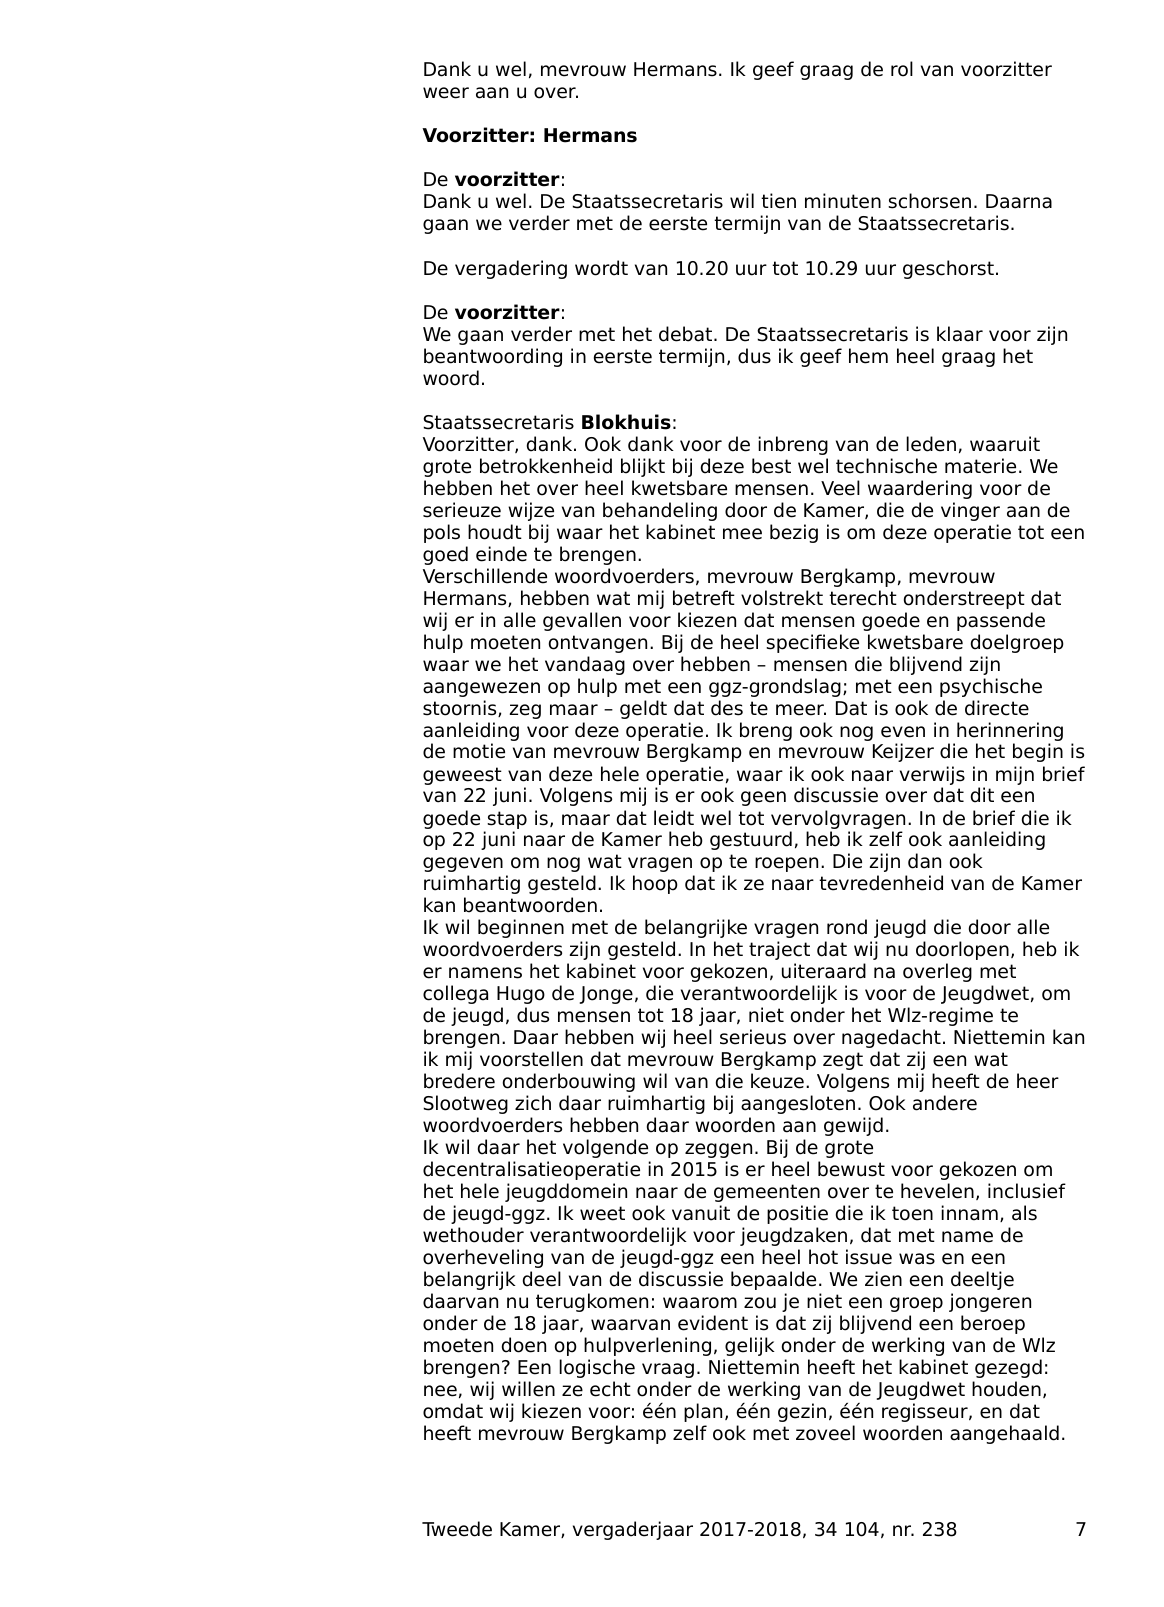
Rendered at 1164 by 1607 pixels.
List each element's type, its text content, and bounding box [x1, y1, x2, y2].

text We gaan verder met het debat. De Staatssecretaris is klaar voor zijn beantwoording in eerste termijn, dus ik geef hem heel graag het woord. [422, 324, 1087, 389]
text Verschillende woordvoerders, mevrouw Bergkamp, mevrouw Hermans, hebben wat mij betreft volstrekt terecht onderstreept dat wij er in alle gevallen voor kiezen dat mensen goede en passende hulp moeten ontvangen. Bij de heel specifieke kwetsbare doelgroep waar we het vandaag over hebben – mensen die blijvend zijn aangewezen op hulp met een ggz-grondslag; met een psychische stoornis, zeg maar – geldt dat des te meer. Dat is ook de directe aanleiding voor deze operatie. Ik breng ook nog even in herinnering de motie van mevrouw Bergkamp en mevrouw Keijzer die het begin is geweest van deze hele operatie, waar ik ook naar verwijs in mijn brief van 22 juni. Volgens mij is er ook geen discussie over dat dit een goede stap is, maar dat leidt wel tot vervolgvragen. In de brief die ik op 22 juni naar de Kamer heb gestuurd, heb ik zelf ook aanleiding gegeven om nog wat vragen op te roepen. Die zijn dan ook ruimhartig gesteld. Ik hoop dat ik ze naar tevredenheid van de Kamer kan beantwoorden. [422, 566, 1087, 917]
text De voorzitter: [422, 169, 1087, 191]
text Staatssecretaris Blokhuis: [422, 412, 1087, 434]
text De vergadering wordt van 10.20 uur tot 10.29 uur geschorst. [422, 257, 1087, 279]
text Dank u wel, mevrouw Hermans. Ik geef graag de rol van voorzitter weer aan u over. [422, 59, 1087, 103]
text Ik wil beginnen met de belangrijke vragen rond jeugd die door alle woordvoerders zijn gesteld. In het traject dat wij nu doorlopen, heb ik er namens het kabinet voor gekozen, uiteraard na overleg met collega Hugo de Jonge, die verantwoordelijk is voor de Jeugdwet, om de jeugd, dus mensen tot 18 jaar, niet onder het Wlz-regime te brengen. Daar hebben wij heel serieus over nagedacht. Niettemin kan ik mij voorstellen dat mevrouw Bergkamp zegt dat zij een wat bredere onderbouwing wil van die keuze. Volgens mij heeft de heer Slootweg zich daar ruimhartig bij aangesloten. Ook andere woordvoerders hebben daar woorden aan gewijd. [422, 917, 1087, 1137]
text Voorzitter, dank. Ook dank voor de inbreng van de leden, waaruit grote betrokkenheid blijkt bij deze best wel technische materie. We hebben het over heel kwetsbare mensen. Veel waardering voor de serieuze wijze van behandeling door de Kamer, die de vinger aan de pols houdt bij waar het kabinet mee bezig is om deze operatie tot een goed einde te brengen. [422, 434, 1087, 566]
text Ik wil daar het volgende op zeggen. Bij de grote decentralisatieoperatie in 2015 is er heel bewust voor gekozen om het hele jeugddomein naar de gemeenten over te hevelen, inclusief de jeugd-ggz. Ik weet ook vanuit de positie die ik toen innam, als wethouder verantwoordelijk voor jeugdzaken, dat met name de overheveling van de jeugd-ggz een heel hot issue was en een belangrijk deel van de discussie bepaalde. We zien een deeltje daarvan nu terugkomen: waarom zou je niet een groep jongeren onder de 18 jaar, waarvan evident is dat zij blijvend een beroep moeten doen op hulpverlening, gelijk onder de werking van de Wlz brengen? Een logische vraag. Niettemin heeft het kabinet gezegd: nee, wij willen ze echt onder de werking van de Jeugdwet houden, omdat wij kiezen voor: één plan, één gezin, één regisseur, en dat heeft mevrouw Bergkamp zelf ook met zoveel woorden aangehaald. [422, 1137, 1087, 1445]
subtitle Voorzitter: Hermans [422, 125, 1087, 147]
text De voorzitter: [422, 302, 1087, 324]
text Dank u wel. De Staatssecretaris wil tien minuten schorsen. Daarna gaan we verder met de eerste termijn van de Staatssecretaris. [422, 191, 1087, 235]
